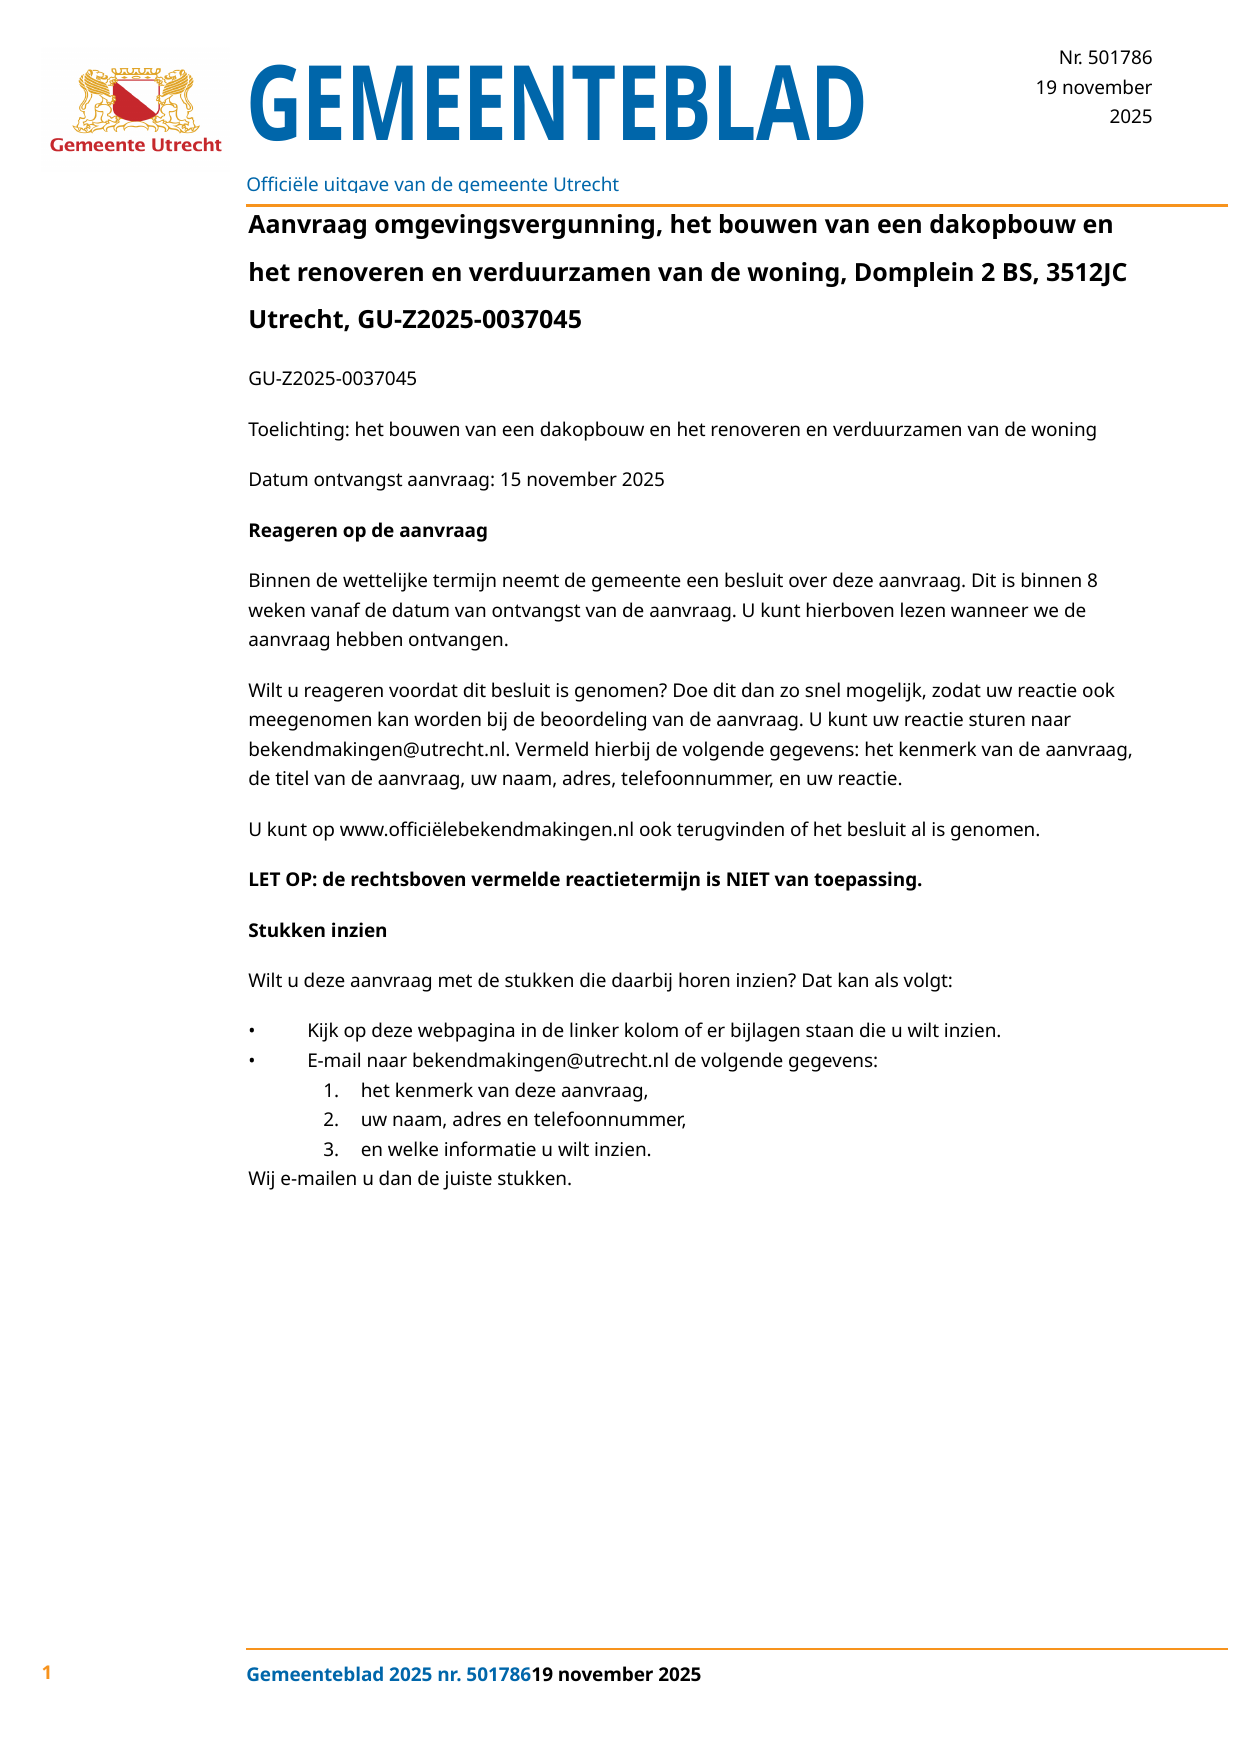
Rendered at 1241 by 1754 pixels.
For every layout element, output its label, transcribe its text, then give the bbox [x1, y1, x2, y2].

text U kunt op www.officiëlebekendmakingen.nl ook terugvinden of het besluit al is genomen. [248, 816, 1152, 842]
text Wij e-mailen u dan de juiste stukken. [248, 1166, 1152, 1191]
text Binnen de wettelijke termijn neemt de gemeente een besluit over deze aanvraag. Dit is binnen 8 weken vanaf de datum van ontvangst van de aanvraag. U kunt hierboven lezen wanneer we de aanvraag hebben ontvangen. [248, 567, 1152, 652]
text Wilt u reageren voordat dit besluit is genomen? Doe dit dan zo snel mogelijk, zodat uw reactie ook meegenomen kan worden bij de beoordeling van de aanvraag. U kunt uw reactie sturen naar bekendmakingen@utrecht.nl. Vermeld hierbij de volgende gegevens: het kenmerk van de aanvraag, de titel van de aanvraag, uw naam, adres, telefoonnummer, en uw reactie. [248, 677, 1152, 791]
text Wilt u deze aanvraag met de stukken die daarbij horen inzien? Dat kan als volgt: [248, 967, 1152, 993]
picture [41, 47, 231, 172]
text Datum ontvangst aanvraag: 15 november 2025 [248, 466, 1152, 492]
text Reageren op de aanvraag [248, 517, 1152, 542]
text Toelichting: het bouwen van een dakopbouw en het renoveren en verduurzamen van de woning [248, 416, 1152, 442]
text Stukken inzien [248, 917, 1152, 942]
list uw naam, adres en telefoonnummer, [323, 1106, 1152, 1132]
list en welke informatie u wilt inzien. [323, 1136, 1152, 1162]
text GU-Z2025-0037045 [248, 366, 1152, 391]
text Aanvraag omgevingsvergunning, het bouwen van een dakopbouw en het renoveren en verduurzamen van de woning, Domplein 2 BS, 3512JC Utrecht, GU-Z2025-0037045 [248, 207, 1152, 336]
list het kenmerk van deze aanvraag, [323, 1077, 1152, 1102]
list E-mail naar bekendmakingen@utrecht.nl de volgende gegevens: [248, 1047, 1152, 1073]
list Kijk op deze webpagina in de linker kolom of er bijlagen staan die u wilt inzien. [248, 1018, 1152, 1043]
text LET OP: de rechtsboven vermelde reactietermijn is NIET van toepassing. [248, 866, 1152, 892]
